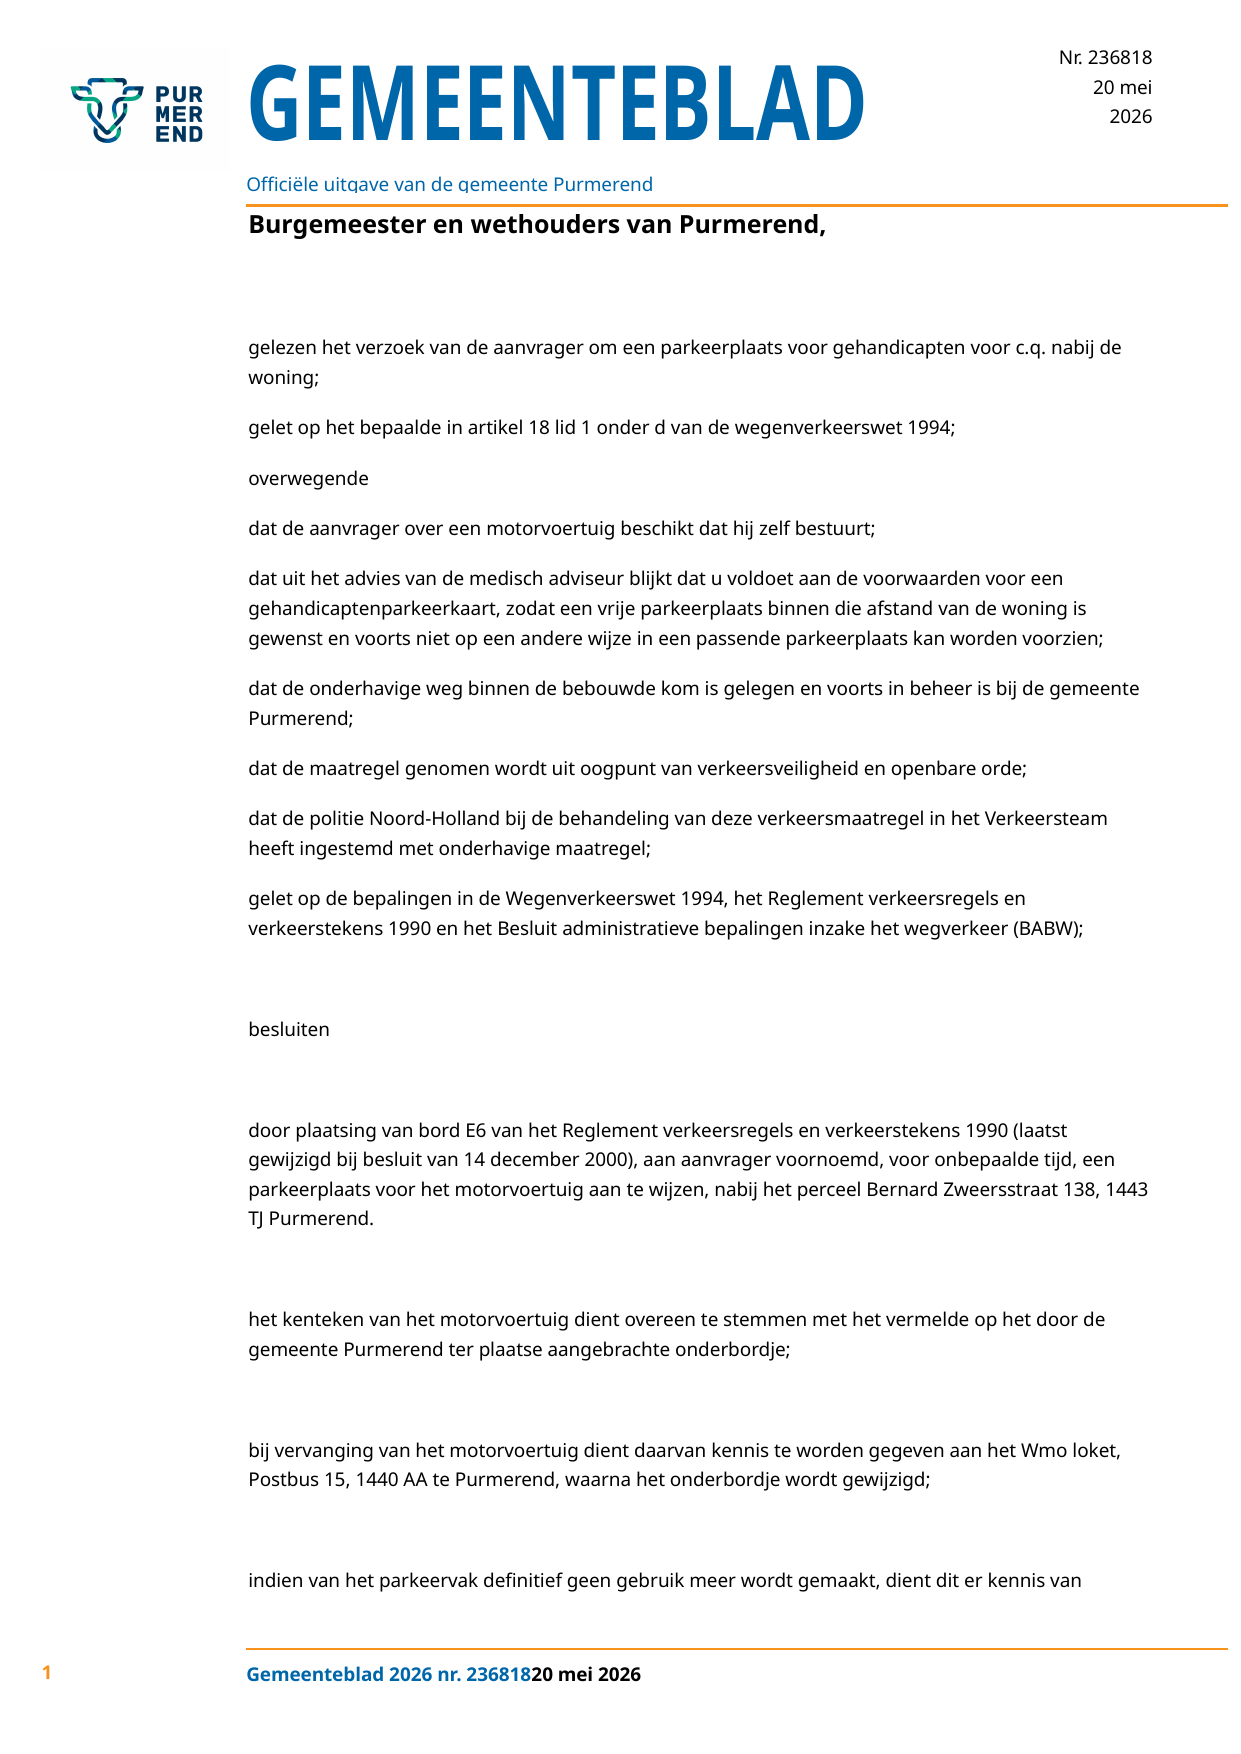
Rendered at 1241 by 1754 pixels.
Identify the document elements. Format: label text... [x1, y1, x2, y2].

text gelet op de bepalingen in de Wegenverkeerswet 1994, het Reglement verkeersregels en verkeerstekens 1990 en het Besluit administratieve bepalingen inzake het wegverkeer (BABW); [248, 886, 1152, 941]
text Burgemeester en wethouders van Purmerend, [248, 207, 1152, 241]
text overwegende [248, 465, 1152, 491]
text dat de politie Noord-Holland bij de behandeling van deze verkeersmaatregel in het Verkeersteam heeft ingestemd met onderhavige maatregel; [248, 806, 1152, 861]
text besluiten [248, 1016, 1152, 1042]
picture [41, 47, 231, 172]
text dat de aanvrager over een motorvoertuig beschikt dat hij zelf bestuurt; [248, 515, 1152, 541]
text bij vervanging van het motorvoertuig dient daarvan kennis te worden gegeven aan het Wmo loket, Postbus 15, 1440 AA te Purmerend, waarna het onderbordje wordt gewijzigd; [248, 1437, 1152, 1492]
text dat de onderhavige weg binnen de bebouwde kom is gelegen en voorts in beheer is bij de gemeente Purmerend; [248, 675, 1152, 731]
text indien van het parkeervak definitief geen gebruik meer wordt gemaakt, dient dit er kennis van [248, 1567, 1152, 1593]
text het kenteken van het motorvoertuig dient overeen te stemmen met het vermelde op het door de gemeente Purmerend ter plaatse aangebrachte onderbordje; [248, 1306, 1152, 1362]
text dat uit het advies van de medisch adviseur blijkt dat u voldoet aan de voorwaarden voor een gehandicaptenparkeerkaart, zodat een vrije parkeerplaats binnen die afstand van de woning is gewenst en voorts niet op een andere wijze in een passende parkeerplaats kan worden voorzien; [248, 566, 1152, 651]
text gelet op het bepaalde in artikel 18 lid 1 onder d van de wegenverkeerswet 1994; [248, 414, 1152, 440]
text door plaatsing van bord E6 van het Reglement verkeersregels en verkeerstekens 1990 (laatst gewijzigd bij besluit van 14 december 2000), aan aanvrager voornoemd, voor onbepaalde tijd, een parkeerplaats voor het motorvoertuig aan te wijzen, nabij het perceel Bernard Zweersstraat 138, 1443 TJ Purmerend. [248, 1117, 1152, 1231]
text dat de maatregel genomen wordt uit oogpunt van verkeersveiligheid en openbare orde; [248, 755, 1152, 781]
text gelezen het verzoek van de aanvrager om een parkeerplaats voor gehandicapten voor c.q. nabij de woning; [248, 334, 1152, 390]
